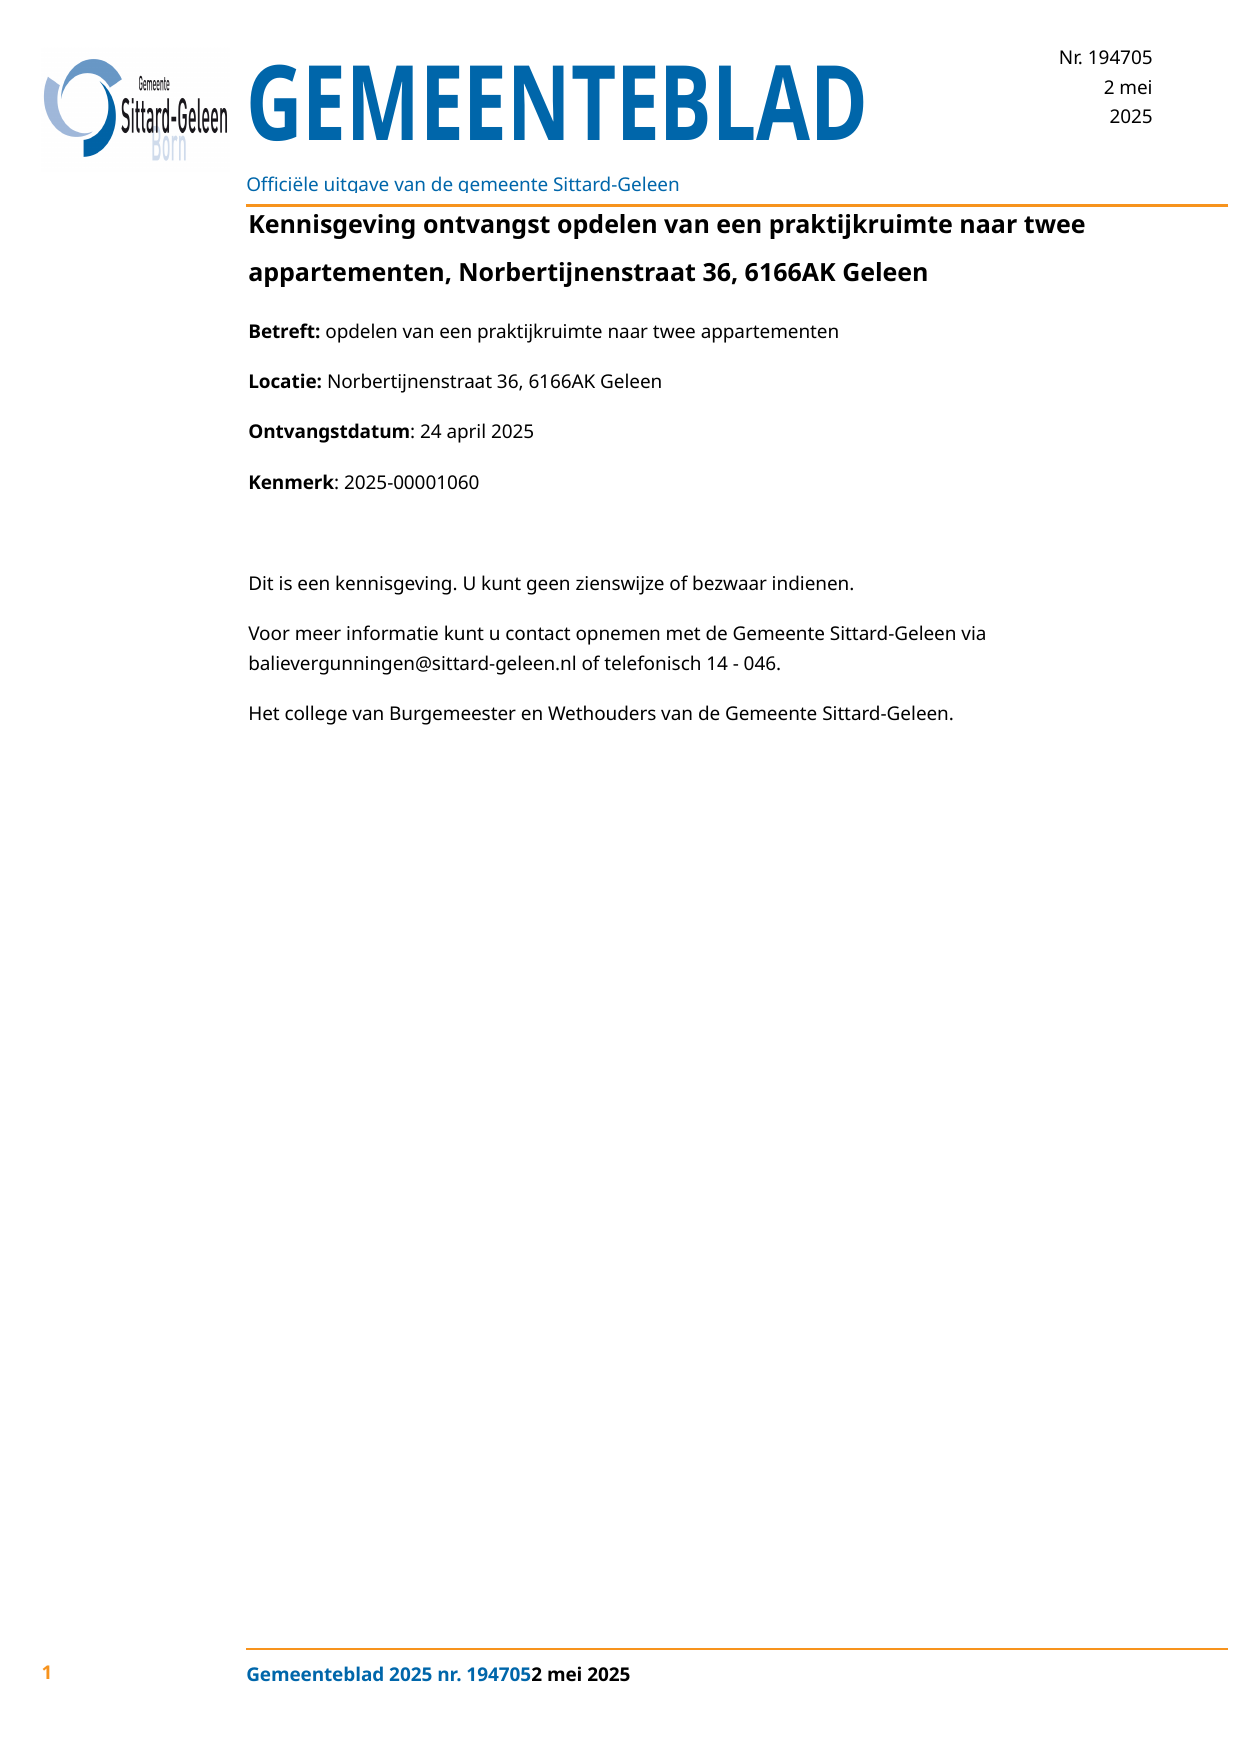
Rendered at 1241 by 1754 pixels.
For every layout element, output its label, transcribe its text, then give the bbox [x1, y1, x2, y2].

text Voor meer informatie kunt u contact opnemen met de Gemeente Sittard-Geleen via balievergunningen@sittard-geleen.nl of telefonisch 14 - 046. [248, 620, 1152, 676]
text Locatie: Norbertijnenstraat 36, 6166AK Geleen [248, 368, 1152, 394]
text Kennisgeving ontvangst opdelen van een praktijkruimte naar twee appartementen, Norbertijnenstraat 36, 6166AK Geleen [248, 207, 1152, 288]
text Kenmerk: 2025-00001060 [248, 469, 1152, 495]
text Ontvangstdatum: 24 april 2025 [248, 419, 1152, 444]
text Dit is een kennisgeving. U kunt geen zienswijze of bezwaar indienen. [248, 570, 1152, 596]
picture [41, 47, 231, 172]
text Betreft: opdelen van een praktijkruimte naar twee appartementen [248, 318, 1152, 344]
text Het college van Burgemeester en Wethouders van de Gemeente Sittard-Geleen. [248, 700, 1152, 726]
